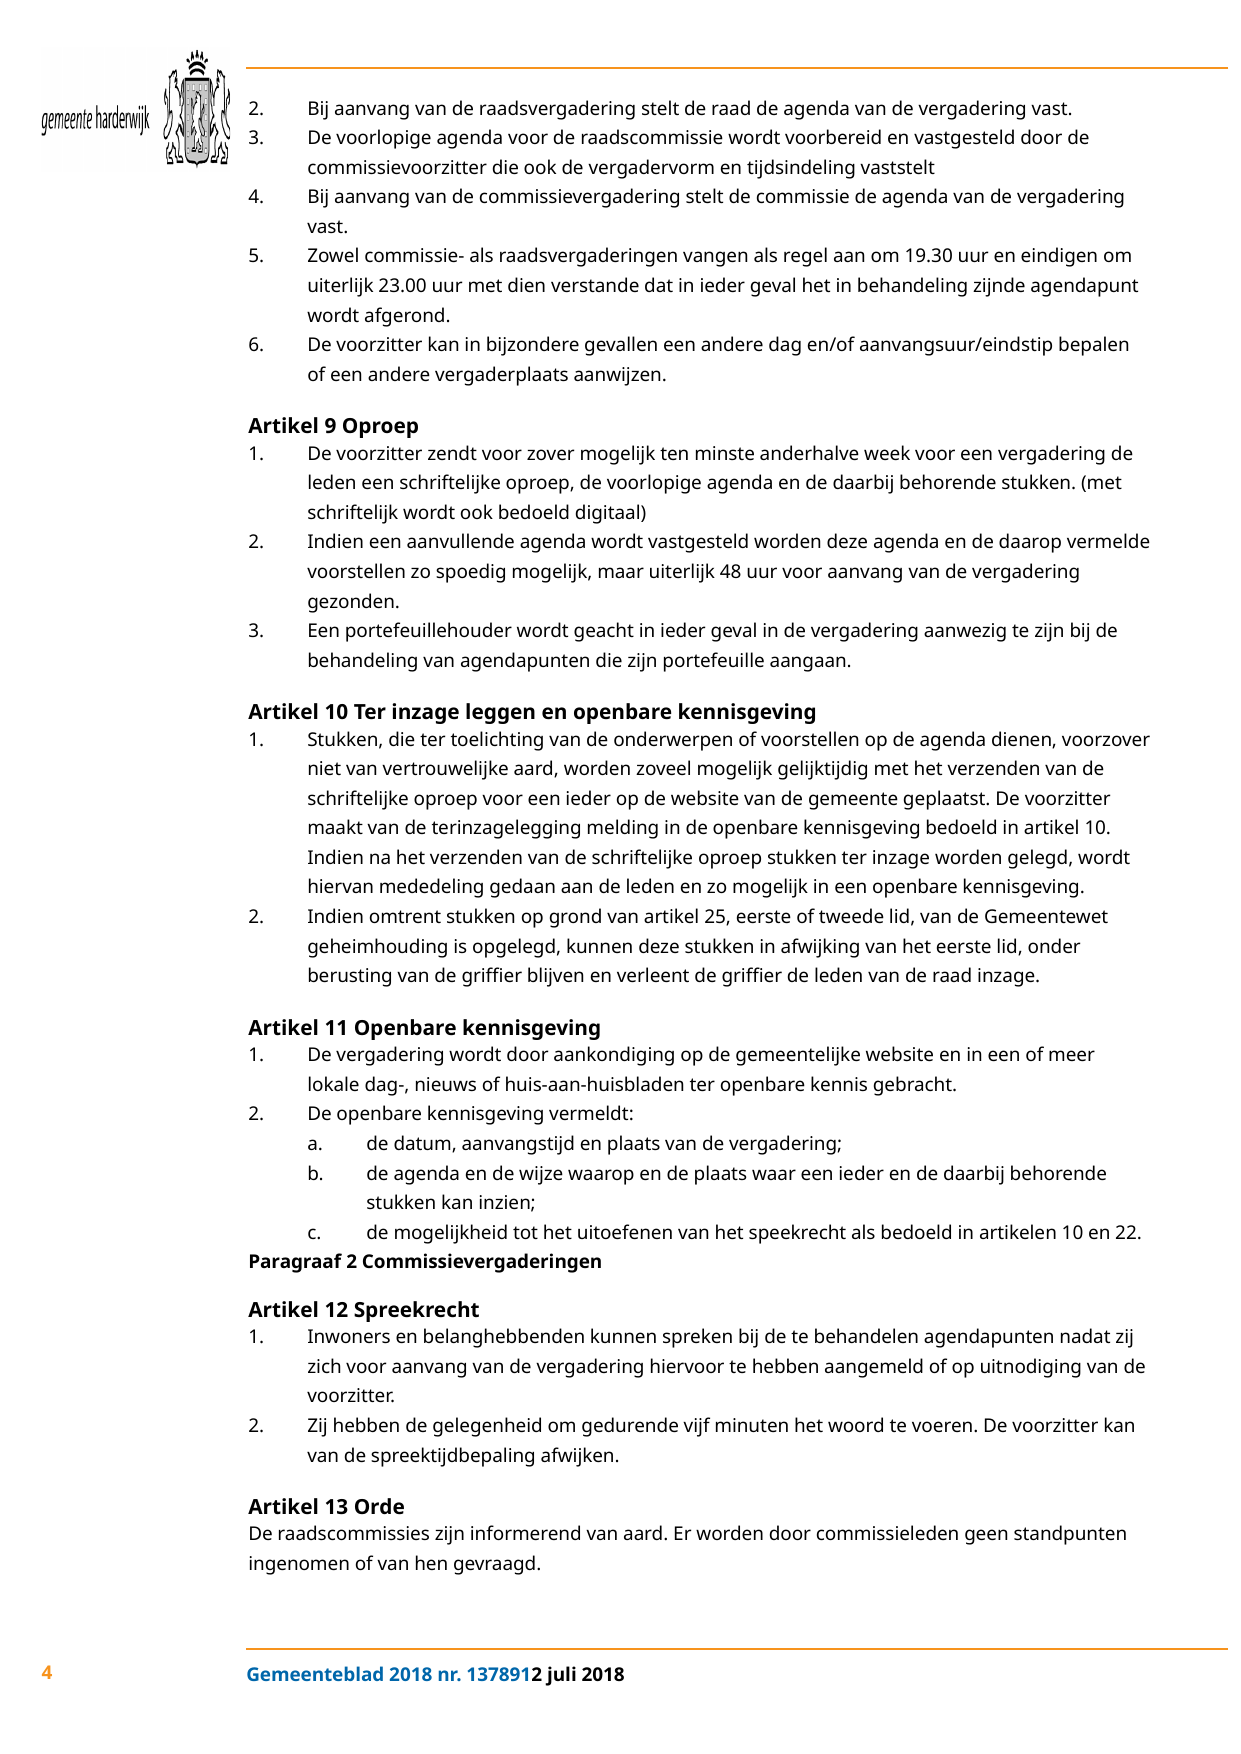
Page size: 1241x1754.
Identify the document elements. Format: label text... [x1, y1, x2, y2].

list Stukken, die ter toelichting van de onderwerpen of voorstellen op de agenda dienen, voorzover niet van vertrouwelijke aard, worden zoveel mogelijk gelijktijdig met het verzenden van de schriftelijke oproep voor een ieder op de website van de gemeente geplaatst. De voorzitter maakt van de terinzagelegging melding in de openbare kennisgeving bedoeld in artikel 10. Indien na het verzenden van de schriftelijke oproep stukken ter inzage worden gelegd, wordt hiervan mededeling gedaan aan de leden en zo mogelijk in een openbare kennisgeving. [248, 726, 1152, 899]
text Artikel 13 Orde [248, 1492, 1152, 1521]
list de mogelijkheid tot het uitoefenen van het speekrecht als bedoeld in artikelen 10 en 22. [307, 1219, 1152, 1244]
text Paragraaf 2 Commissievergaderingen [248, 1248, 1152, 1274]
list Bij aanvang van de commissievergadering stelt de commissie de agenda van de vergadering vast. [248, 183, 1152, 239]
list de agenda en de wijze waarop en de plaats waar een ieder en de daarbij behorende stukken kan inzien; [307, 1160, 1152, 1215]
list Zij hebben de gelegenheid om gedurende vijf minuten het woord te voeren. De voorzitter kan van de spreektijdbepaling afwijken. [248, 1412, 1152, 1467]
list De vergadering wordt door aankondiging op de gemeentelijke website en in een of meer lokale dag-, nieuws of huis-aan-huisbladen ter openbare kennis gebracht. [248, 1041, 1152, 1097]
text Artikel 12 Spreekrecht [248, 1295, 1152, 1323]
list De voorlopige agenda voor de raadscommissie wordt voorbereid en vastgesteld door de commissievoorzitter die ook de vergadervorm en tijdsindeling vaststelt [248, 124, 1152, 180]
list Zowel commissie- als raadsvergaderingen vangen als regel aan om 19.30 uur en eindigen om uiterlijk 23.00 uur met dien verstande dat in ieder geval het in behandeling zijnde agendapunt wordt afgerond. [248, 243, 1152, 328]
list de datum, aanvangstijd en plaats van de vergadering; [307, 1130, 1152, 1156]
text Artikel 11 Openbare kennisgeving [248, 1013, 1152, 1041]
list Een portefeuillehouder wordt geacht in ieder geval in de vergadering aanwezig te zijn bij de behandeling van agendapunten die zijn portefeuille aangaan. [248, 617, 1152, 673]
list Inwoners en belanghebbenden kunnen spreken bij de te behandelen agendapunten nadat zij zich voor aanvang van de vergadering hiervoor te hebben aangemeld of op uitnodiging van de voorzitter. [248, 1323, 1152, 1408]
text Artikel 10 Ter inzage leggen en openbare kennisgeving [248, 697, 1152, 726]
list De openbare kennisgeving vermeldt: [248, 1101, 1152, 1126]
text Artikel 9 Oproep [248, 411, 1152, 440]
list De voorzitter zendt voor zover mogelijk ten minste anderhalve week voor een vergadering de leden een schriftelijke oproep, de voorlopige agenda en de daarbij behorende stukken. (met schriftelijk wordt ook bedoeld digitaal) [248, 440, 1152, 525]
list Bij aanvang van de raadsvergadering stelt de raad de agenda van de vergadering vast. [248, 95, 1152, 121]
text De raadscommissies zijn informerend van aard. Er worden door commissieleden geen standpunten ingenomen of van hen gevraagd. [248, 1521, 1152, 1576]
list Indien omtrent stukken op grond van artikel 25, eerste of tweede lid, van de Gemeentewet geheimhouding is opgelegd, kunnen deze stukken in afwijking van het eerste lid, onder berusting van de griffier blijven en verleent de griffier de leden van de raad inzage. [248, 903, 1152, 988]
picture [41, 47, 231, 172]
list Indien een aanvullende agenda wordt vastgesteld worden deze agenda en de daarop vermelde voorstellen zo spoedig mogelijk, maar uiterlijk 48 uur voor aanvang van de vergadering gezonden. [248, 529, 1152, 613]
list De voorzitter kan in bijzondere gevallen een andere dag en/of aanvangsuur/eindstip bepalen of een andere vergaderplaats aanwijzen. [248, 331, 1152, 387]
